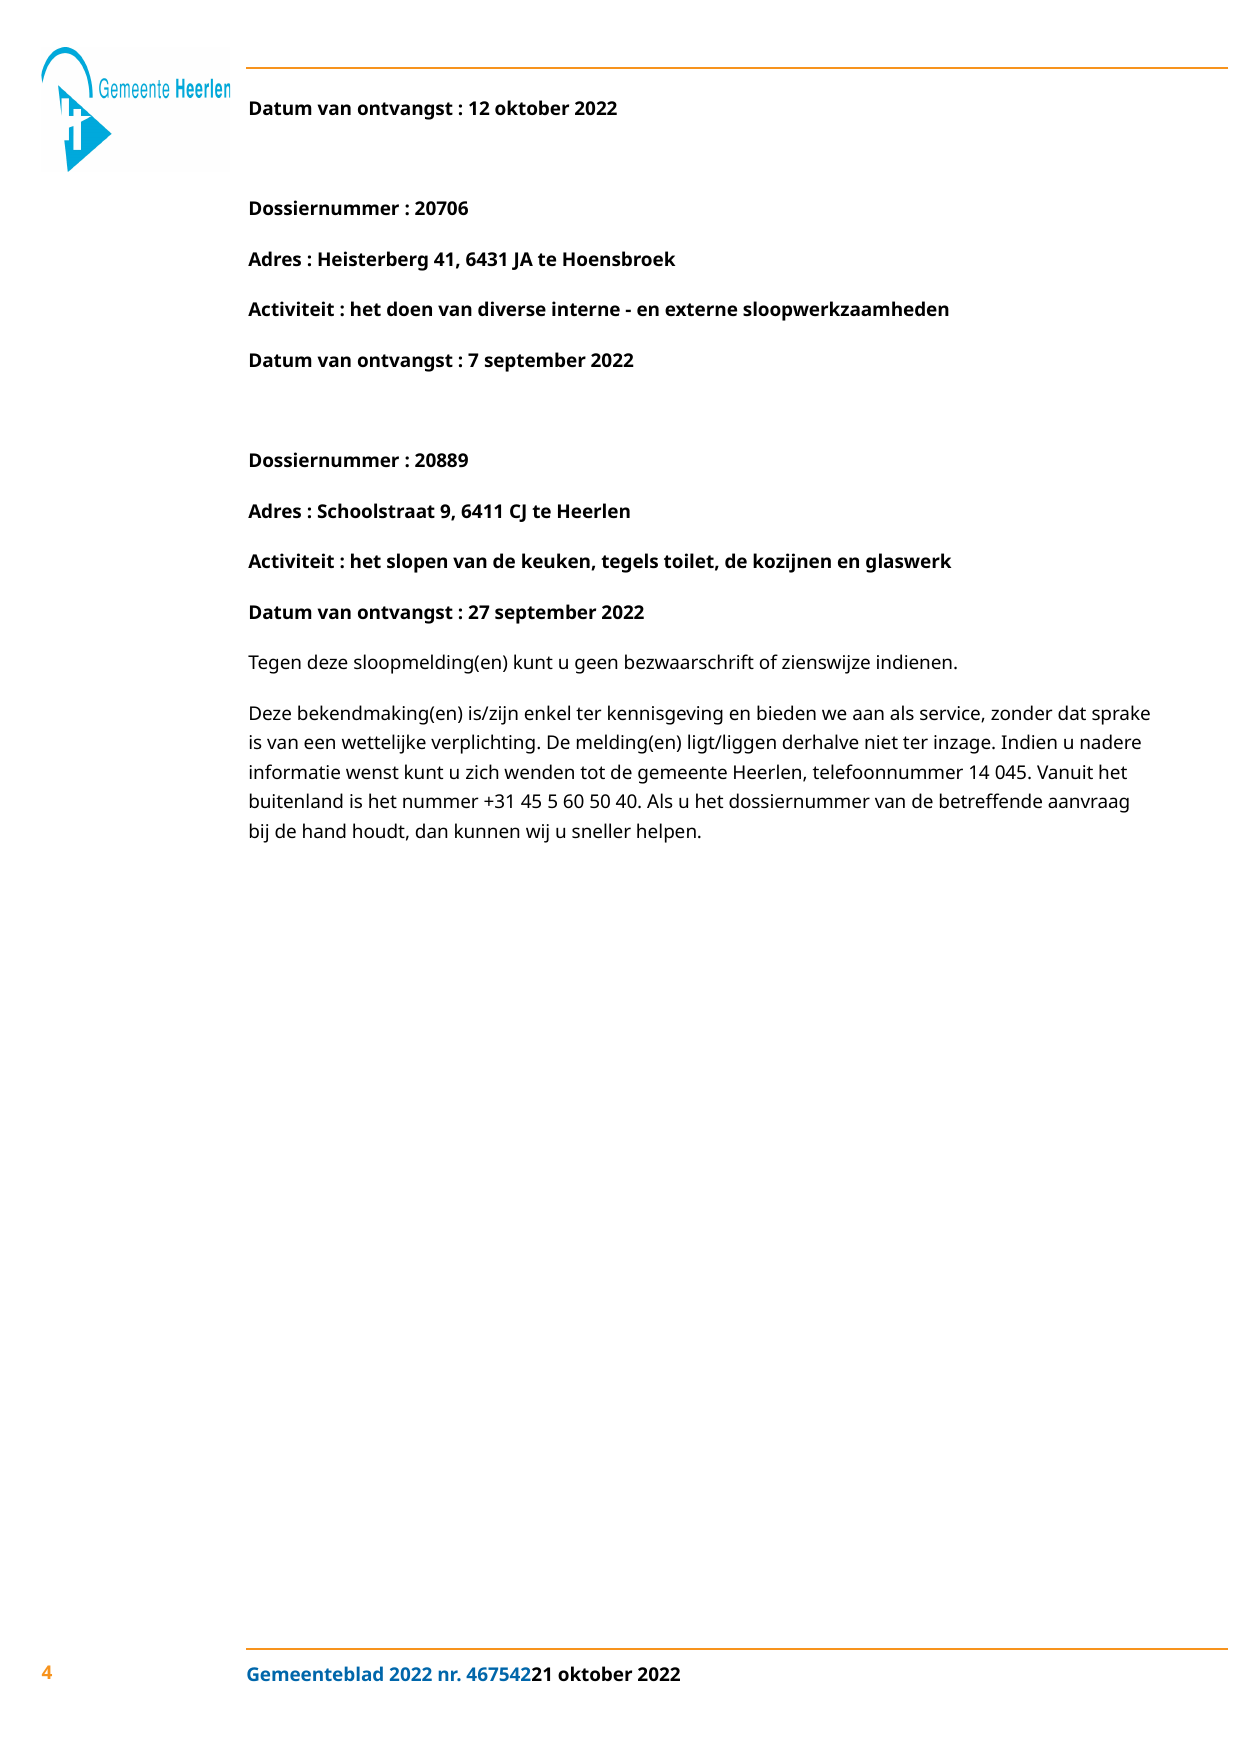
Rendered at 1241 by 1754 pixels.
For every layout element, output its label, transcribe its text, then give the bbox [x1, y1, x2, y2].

text Tegen deze sloopmelding(en) kunt u geen bezwaarschrift of zienswijze indienen. [248, 649, 1152, 675]
picture [41, 47, 231, 172]
text Dossiernummer : 20889 [248, 448, 1152, 473]
text Activiteit : het slopen van de keuken, tegels toilet, de kozijnen en glaswerk [248, 548, 1152, 574]
picture [41, 47, 59, 70]
text Activiteit : het doen van diverse interne - en externe sloopwerkzaamheden [248, 296, 1152, 322]
text Datum van ontvangst : 27 september 2022 [248, 599, 1152, 625]
text Adres : Heisterberg 41, 6431 JA te Hoensbroek [248, 246, 1152, 272]
text Adres : Schoolstraat 9, 6411 CJ te Heerlen [248, 498, 1152, 524]
text Dossiernummer : 20706 [248, 196, 1152, 221]
text Deze bekendmaking(en) is/zijn enkel ter kennisgeving en bieden we aan als service, zonder dat sprake is van een wettelijke verplichting. De melding(en) ligt/liggen derhalve niet ter inzage. Indien u nadere informatie wenst kunt u zich wenden tot de gemeente Heerlen, telefoonnummer 14 045. Vanuit het buitenland is het nummer +31 45 5 60 50 40. Als u het dossiernummer van de betreffende aanvraag bij de hand houdt, dan kunnen wij u sneller helpen. [248, 700, 1152, 844]
text Datum van ontvangst : 7 september 2022 [248, 347, 1152, 373]
text Datum van ontvangst : 12 oktober 2022 [248, 95, 1152, 121]
